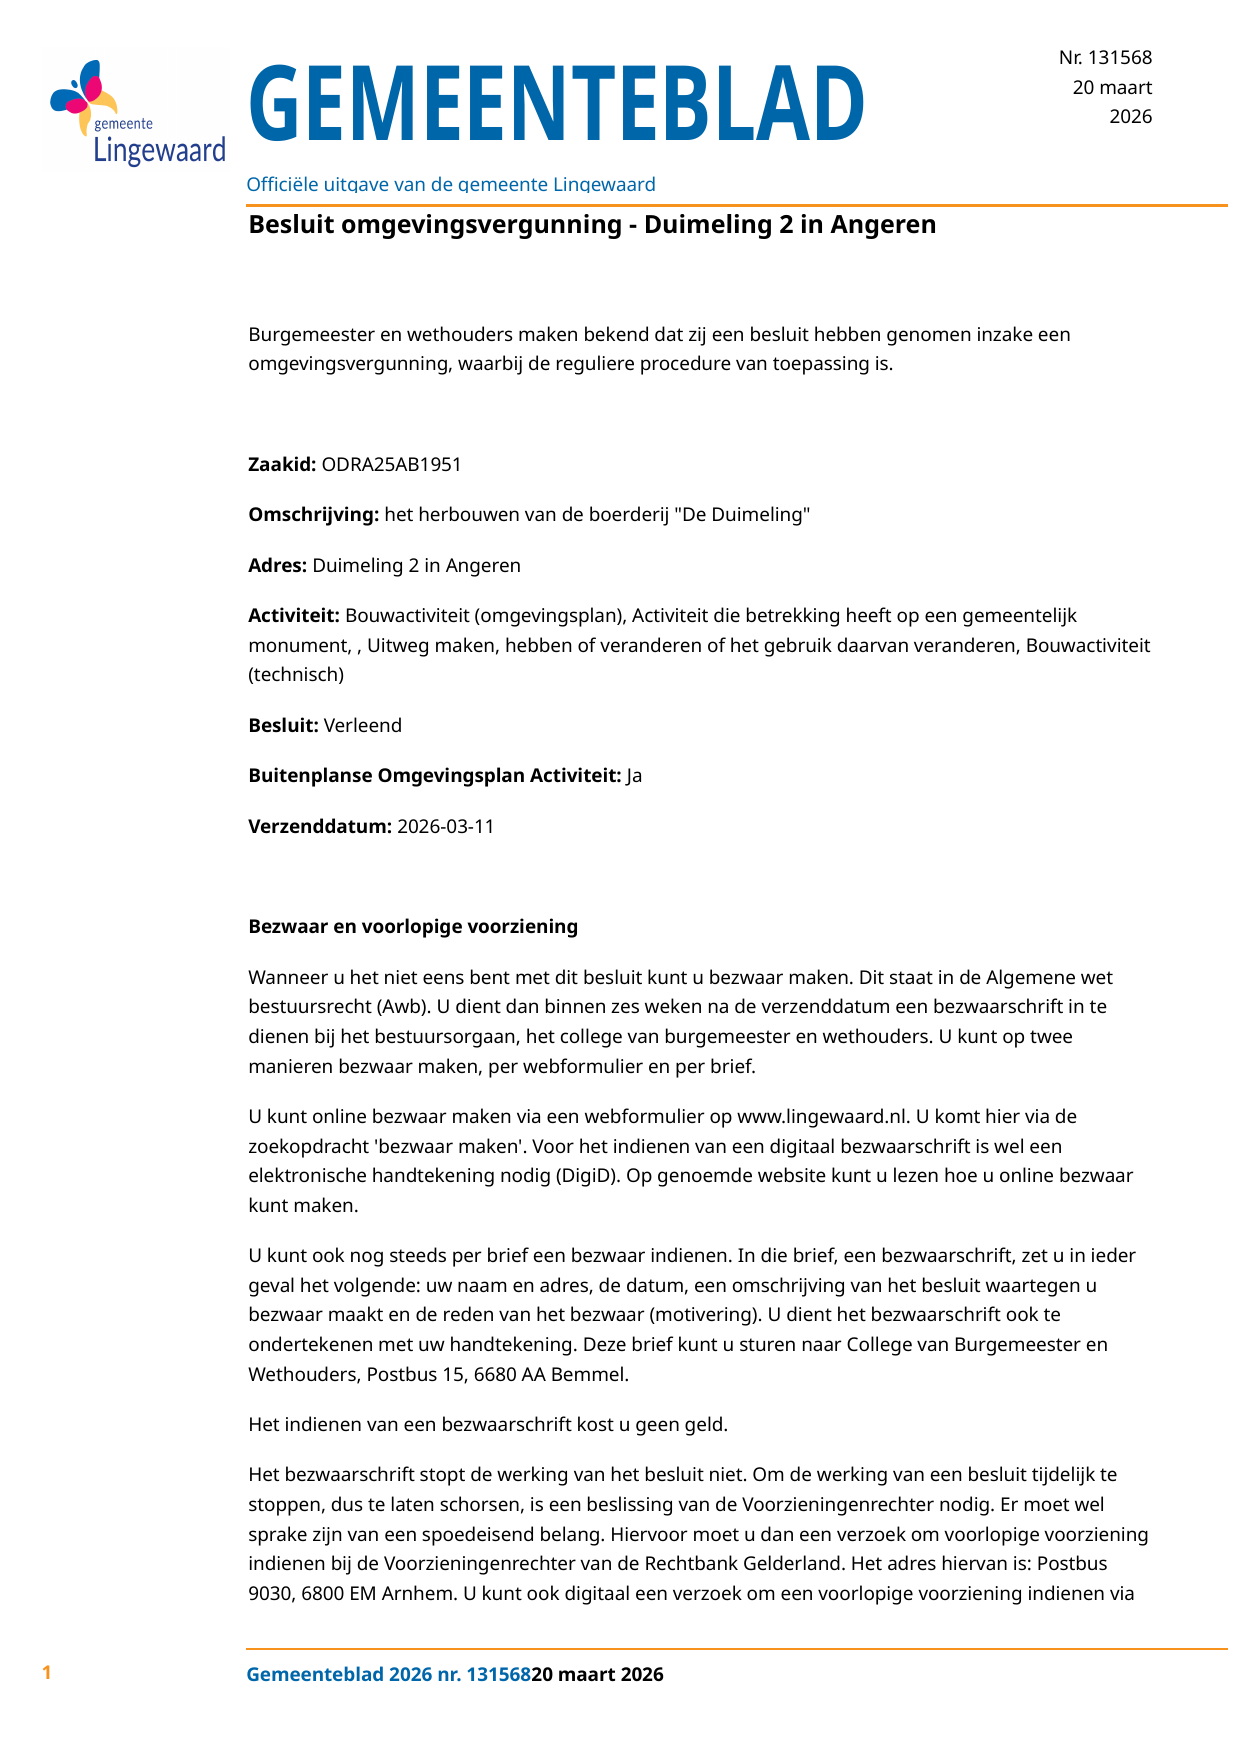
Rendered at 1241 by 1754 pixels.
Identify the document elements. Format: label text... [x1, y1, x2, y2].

picture [41, 47, 231, 172]
text U kunt online bezwaar maken via een webformulier op www.lingewaard.nl. U komt hier via de zoekopdracht 'bezwaar maken'. Voor het indienen van een digitaal bezwaarschrift is wel een elektronische handtekening nodig (DigiD). Op genoemde website kunt u lezen hoe u online bezwaar kunt maken. [248, 1103, 1152, 1218]
text Burgemeester en wethouders maken bekend dat zij een besluit hebben genomen inzake een omgevingsvergunning, waarbij de reguliere procedure van toepassing is. [248, 321, 1152, 376]
text Verzenddatum: 2026-03-11 [248, 813, 1152, 838]
text Bezwaar en voorlopige voorziening [248, 914, 1152, 939]
text U kunt ook nog steeds per brief een bezwaar indienen. In die brief, een bezwaarschrift, zet u in ieder geval het volgende: uw naam en adres, de datum, een omschrijving van het besluit waartegen u bezwaar maakt en de reden van het bezwaar (motivering). U dient het bezwaarschrift ook te ondertekenen met uw handtekening. Deze brief kunt u sturen naar College van Burgemeester en Wethouders, Postbus 15, 6680 AA Bemmel. [248, 1242, 1152, 1386]
text Adres: Duimeling 2 in Angeren [248, 552, 1152, 578]
text Besluit omgevingsvergunning - Duimeling 2 in Angeren [248, 207, 1152, 241]
text Wanneer u het niet eens bent met dit besluit kunt u bezwaar maken. Dit staat in de Algemene wet bestuursrecht (Awb). U dient dan binnen zes weken na de verzenddatum een bezwaarschrift in te dienen bij het bestuursorgaan, het college van burgemeester en wethouders. U kunt op twee manieren bezwaar maken, per webformulier en per brief. [248, 964, 1152, 1078]
text Het bezwaarschrift stopt de werking van het besluit niet. Om de werking van een besluit tijdelijk te stoppen, dus te laten schorsen, is een beslissing van de Voorzieningenrechter nodig. Er moet wel sprake zijn van een spoedeisend belang. Hiervoor moet u dan een verzoek om voorlopige voorziening indienen bij de Voorzieningenrechter van de Rechtbank Gelderland. Het adres hiervan is: Postbus 9030, 6800 EM Arnhem. U kunt ook digitaal een verzoek om een voorlopige voorziening indienen via [248, 1462, 1152, 1606]
text Buitenplanse Omgevingsplan Activiteit: Ja [248, 762, 1152, 788]
text Zaakid: ODRA25AB1951 [248, 451, 1152, 477]
text Activiteit: Bouwactiviteit (omgevingsplan), Activiteit die betrekking heeft op een gemeentelijk monument, , Uitweg maken, hebben of veranderen of het gebruik daarvan veranderen, Bouwactiviteit (technisch) [248, 602, 1152, 687]
text Het indienen van een bezwaarschrift kost u geen geld. [248, 1411, 1152, 1437]
text Omschrijving: het herbouwen van de boerderij "De Duimeling" [248, 502, 1152, 527]
text Besluit: Verleend [248, 712, 1152, 738]
